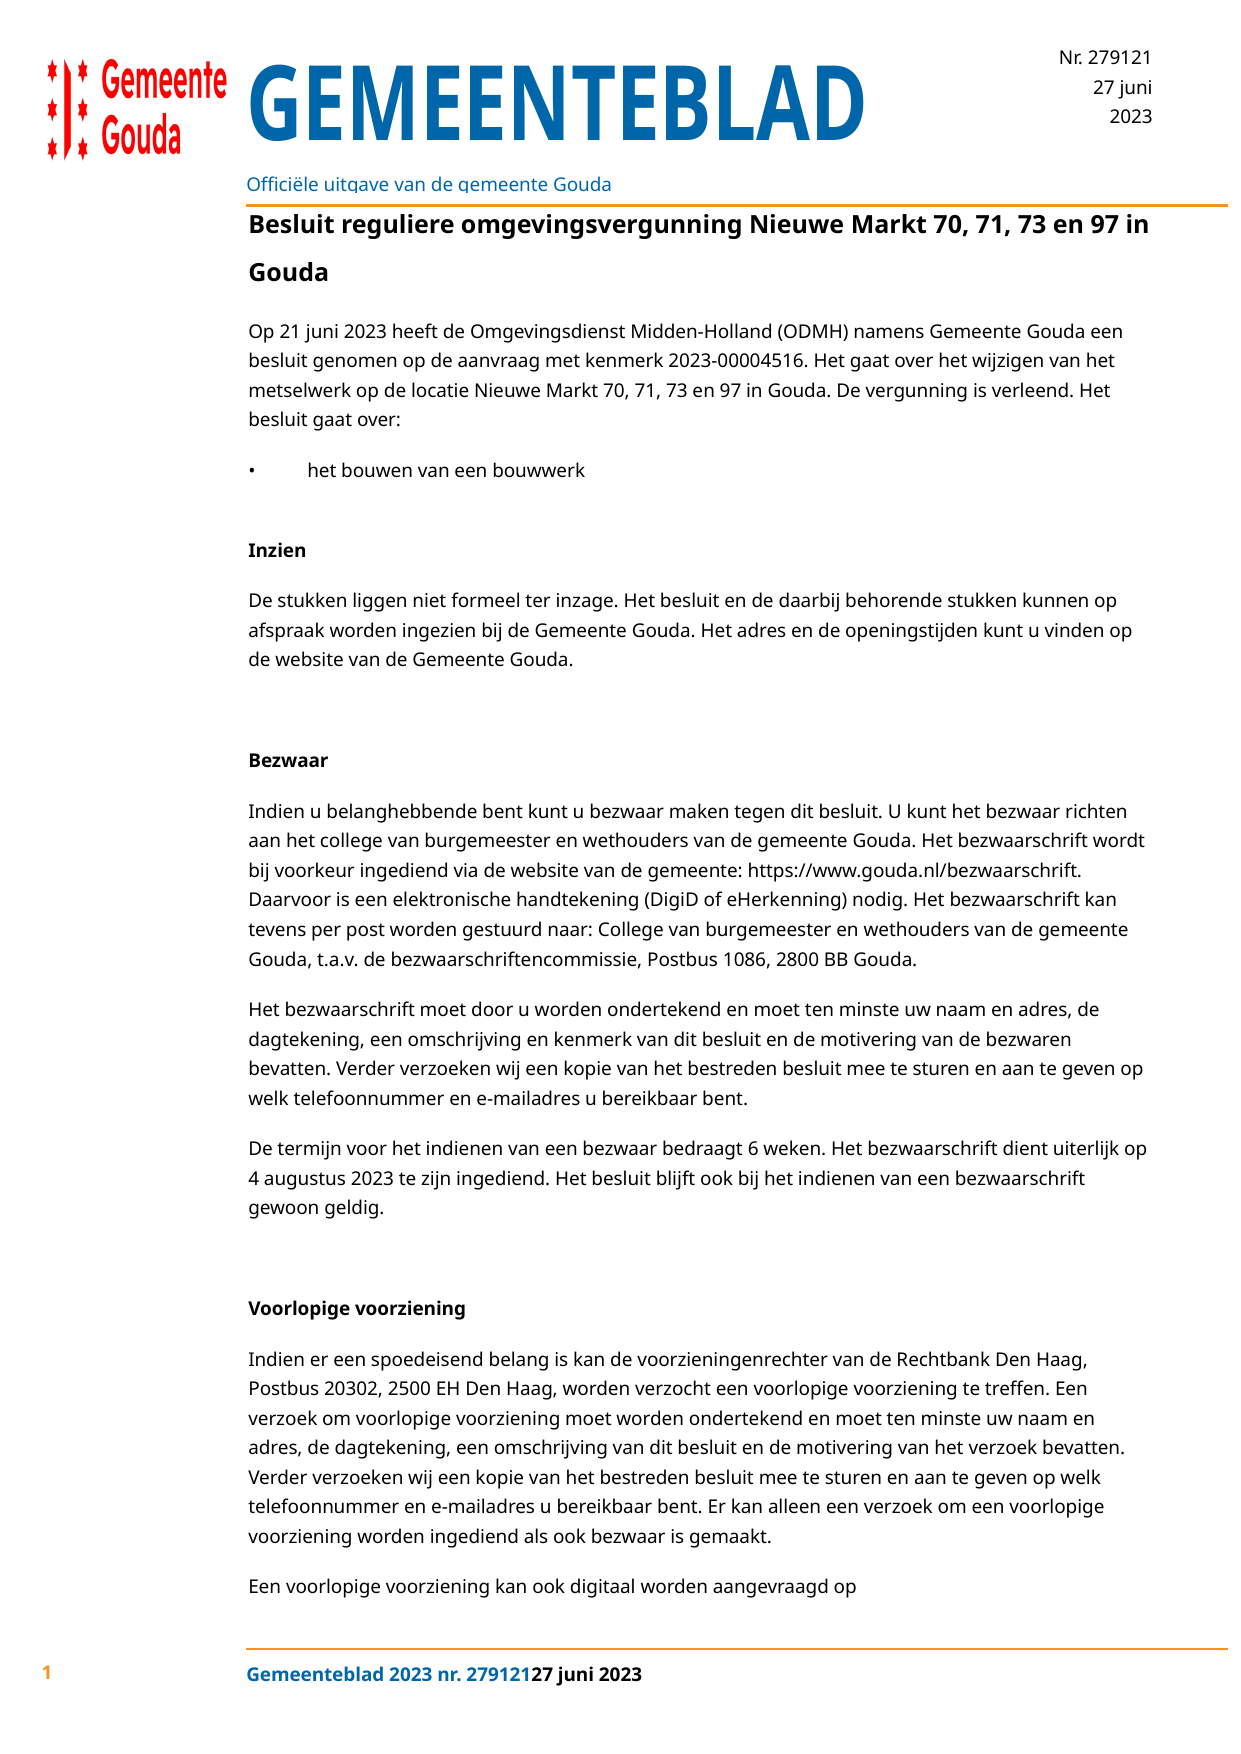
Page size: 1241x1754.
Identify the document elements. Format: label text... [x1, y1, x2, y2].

text Het bezwaarschrift moet door u worden ondertekend en moet ten minste uw naam en adres, de dagtekening, een omschrijving en kenmerk van dit besluit en de motivering van de bezwaren bevatten. Verder verzoeken wij een kopie van het bestreden besluit mee te sturen en aan te geven op welk telefoonnummer en e-mailadres u bereikbaar bent. [248, 996, 1152, 1111]
text Besluit reguliere omgevingsvergunning Nieuwe Markt 70, 71, 73 en 97 in Gouda [248, 207, 1152, 288]
text De termijn voor het indienen van een bezwaar bedraagt 6 weken. Het bezwaarschrift dient uiterlijk op 4 augustus 2023 te zijn ingediend. Het besluit blijft ook bij het indienen van een bezwaarschrift gewoon geldig. [248, 1135, 1152, 1220]
text Inzien [248, 537, 1152, 563]
text Op 21 juni 2023 heeft de Omgevingsdienst Midden-Holland (ODMH) namens Gemeente Gouda een besluit genomen op de aanvraag met kenmerk 2023-00004516. Het gaat over het wijzigen van het metselwerk op de locatie Nieuwe Markt 70, 71, 73 en 97 in Gouda. De vergunning is verleend. Het besluit gaat over: [248, 318, 1152, 432]
list het bouwen van een bouwwerk [248, 457, 1152, 483]
text Voorlopige voorziening [248, 1295, 1152, 1321]
picture [41, 47, 231, 172]
text Indien u belanghebbende bent kunt u bezwaar maken tegen dit besluit. U kunt het bezwaar richten aan het college van burgemeester en wethouders van de gemeente Gouda. Het bezwaarschrift wordt bij voorkeur ingediend via de website van de gemeente: https://www.gouda.nl/bezwaarschrift. Daarvoor is een elektronische handtekening (DigiD of eHerkenning) nodig. Het bezwaarschrift kan tevens per post worden gestuurd naar: College van burgemeester en wethouders van de gemeente Gouda, t.a.v. de bezwaarschriftencommissie, Postbus 1086, 2800 BB Gouda. [248, 798, 1152, 972]
text Bezwaar [248, 747, 1152, 773]
text De stukken liggen niet formeel ter inzage. Het besluit en de daarbij behorende stukken kunnen op afspraak worden ingezien bij de Gemeente Gouda. Het adres en de openingstijden kunt u vinden op de website van de Gemeente Gouda. [248, 587, 1152, 672]
text Een voorlopige voorziening kan ook digitaal worden aangevraagd op [248, 1574, 1152, 1599]
text Indien er een spoedeisend belang is kan de voorzieningenrechter van de Rechtbank Den Haag, Postbus 20302, 2500 EH Den Haag, worden verzocht een voorlopige voorziening te treffen. Een verzoek om voorlopige voorziening moet worden ondertekend en moet ten minste uw naam en adres, de dagtekening, een omschrijving van dit besluit en de motivering van het verzoek bevatten. Verder verzoeken wij een kopie van het bestreden besluit mee te sturen en aan te geven op welk telefoonnummer en e-mailadres u bereikbaar bent. Er kan alleen een verzoek om een voorlopige voorziening worden ingediend als ook bezwaar is gemaakt. [248, 1346, 1152, 1549]
